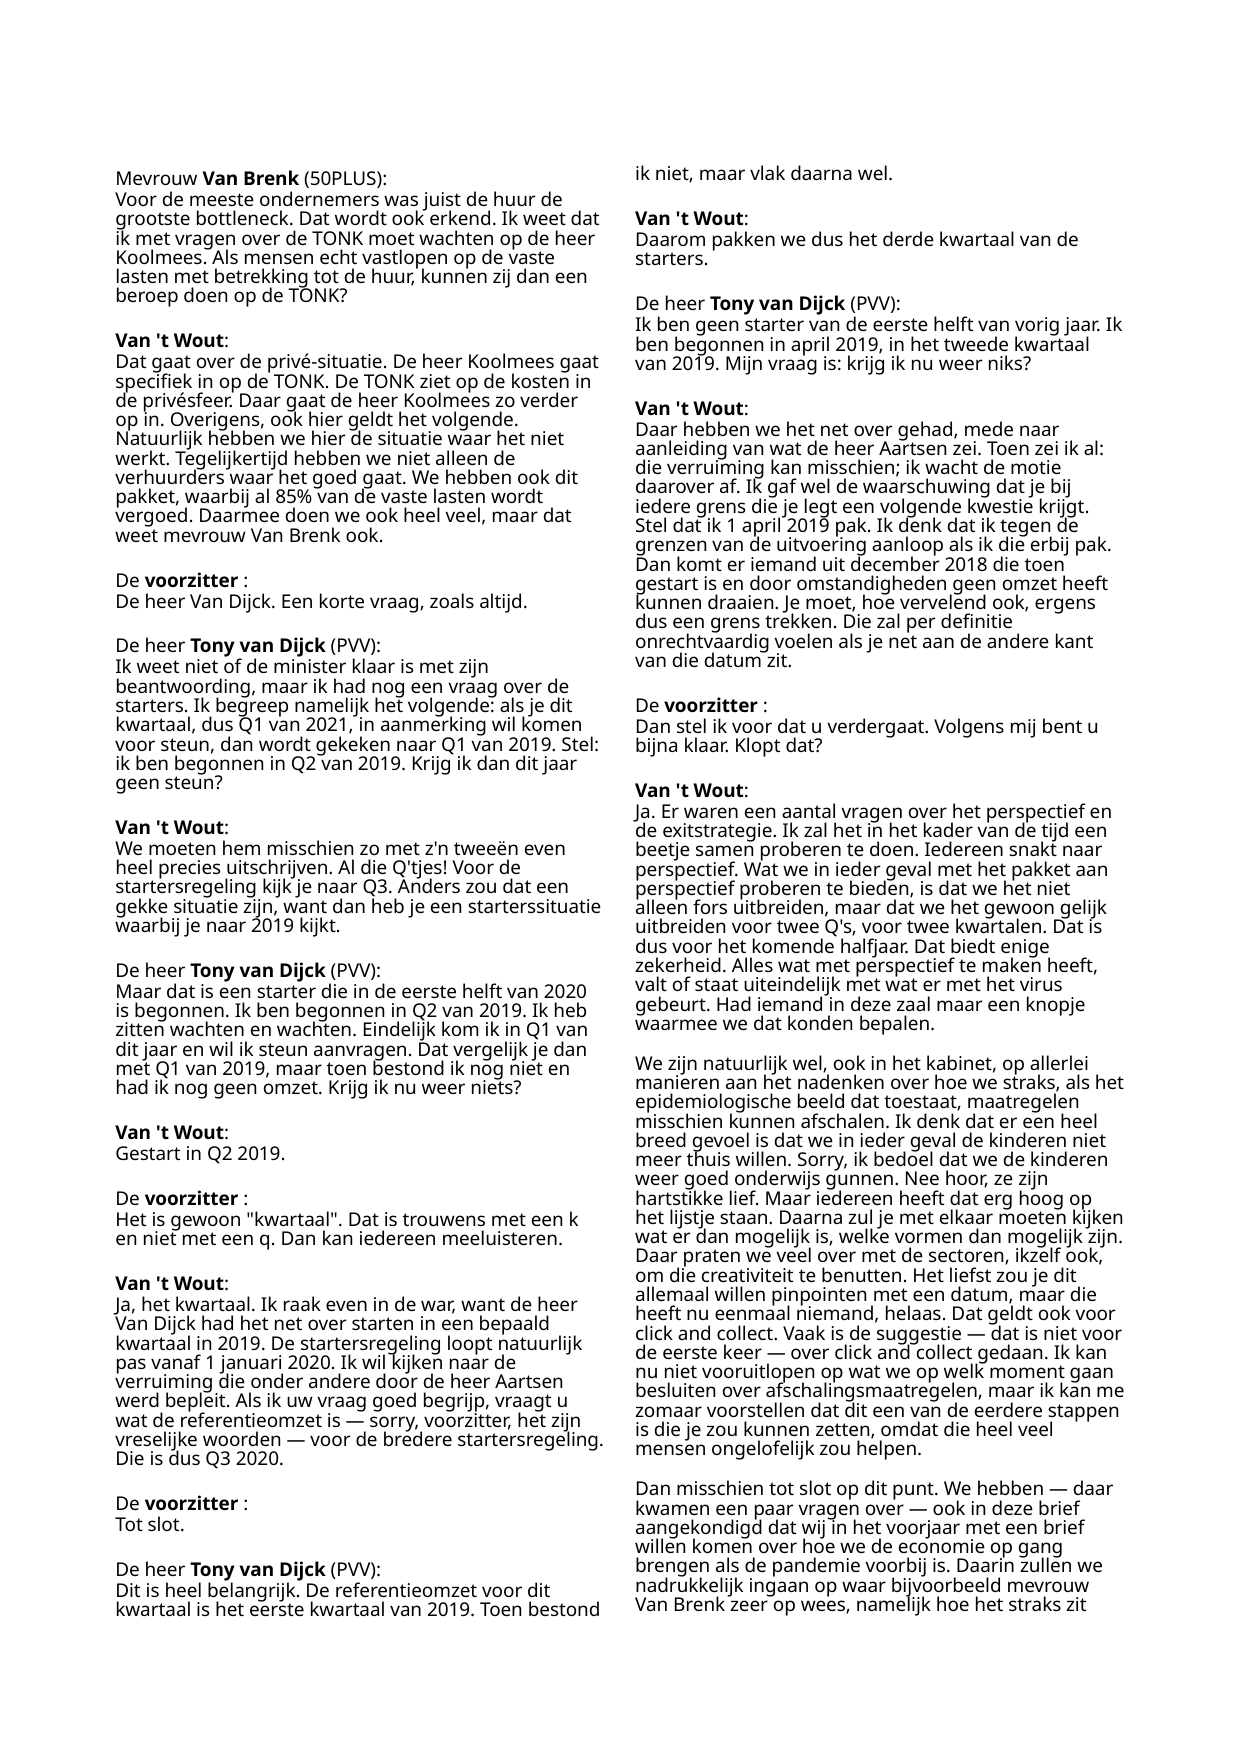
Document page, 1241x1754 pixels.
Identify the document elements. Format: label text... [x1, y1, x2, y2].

text Van 't Wout: [115, 1119, 605, 1145]
text De heer Tony van Dijck (PVV): [635, 291, 1125, 316]
text Van 't Wout: [635, 777, 1125, 803]
text Dit is heel belangrijk. De referentieomzet voor dit kwartaal is het eerste kwartaal van 2019. Toen bestond [115, 1582, 605, 1620]
text De heer Tony van Dijck (PVV): [115, 957, 605, 983]
text Gestart in Q2 2019. [115, 1145, 605, 1164]
text Voor de meeste ondernemers was juist de huur de grootste bottleneck. Dat wordt ook erkend. Ik weet dat ik met vragen over de TONK moet wachten op de heer Koolmees. Als mensen echt vastlopen op de vaste lasten met betrekking tot de huur, kunnen zij dan een beroep doen op de TONK? [115, 191, 605, 307]
text Van 't Wout: [115, 814, 605, 840]
text De voorzitter : [115, 1185, 605, 1211]
text Van 't Wout: [635, 205, 1125, 231]
text De heer Van Dijck. Een korte vraag, zoals altijd. [115, 593, 605, 612]
text Maar dat is een starter die in de eerste helft van 2020 is begonnen. Ik ben begonnen in Q2 van 2019. Ik heb zitten wachten en wachten. Eindelijk kom ik in Q1 van dit jaar en wil ik steun aanvragen. Dat vergelijk je dan met Q1 van 2019, maar toen bestond ik nog niet en had ik nog geen omzet. Krijg ik nu weer niets? [115, 983, 605, 1098]
text Van 't Wout: [115, 1270, 605, 1296]
text Ik weet niet of de minister klaar is met zijn beantwoording, maar ik had nog een vraag over de starters. Ik begreep namelijk het volgende: als je dit kwartaal, dus Q1 van 2021, in aanmerking wil komen voor steun, dan wordt gekeken naar Q1 van 2019. Stel: ik ben begonnen in Q2 van 2019. Krijg ik dan dit jaar geen steun? [115, 658, 605, 793]
text Dan misschien tot slot op dit punt. We hebben — daar kwamen een paar vragen over — ook in deze brief aangekondigd dat wij in het voorjaar met een brief willen komen over hoe we de economie op gang brengen als de pandemie voorbij is. Daarin zullen we nadrukkelijk ingaan op waar bijvoorbeeld mevrouw Van Brenk zeer op wees, namelijk hoe het straks zit [635, 1480, 1125, 1615]
text Tot slot. [115, 1516, 605, 1535]
text De heer Tony van Dijck (PVV): [115, 633, 605, 658]
text Van 't Wout: [635, 395, 1125, 421]
text Het is gewoon "kwartaal". Dat is trouwens met een k en niet met een q. Dan kan iedereen meeluisteren. [115, 1211, 605, 1249]
text Ja. Er waren een aantal vragen over het perspectief en de exitstrategie. Ik zal het in het kader van de tijd een beetje samen proberen te doen. Iedereen snakt naar perspectief. Wat we in ieder geval met het pakket aan perspectief proberen te bieden, is dat we het niet alleen fors uitbreiden, maar dat we het gewoon gelijk uitbreiden voor twee Q's, voor twee kwartalen. Dat is dus voor het komende halfjaar. Dat biedt enige zekerheid. Alles wat met perspectief te maken heeft, valt of staat uiteindelijk met wat er met het virus gebeurt. Had iemand in deze zaal maar een knopje waarmee we dat konden bepalen. [635, 803, 1125, 1034]
text ik niet, maar vlak daarna wel. [635, 165, 1125, 184]
text Daarom pakken we dus het derde kwartaal van de starters. [635, 231, 1125, 270]
text De voorzitter : [115, 1490, 605, 1516]
text De voorzitter : [635, 692, 1125, 718]
text Dat gaat over de privé-situatie. De heer Koolmees gaat specifiek in op de TONK. De TONK ziet op de kosten in de privésfeer. Daar gaat de heer Koolmees zo verder op in. Overigens, ook hier geldt het volgende. Natuurlijk hebben we hier de situatie waar het niet werkt. Tegelijkertijd hebben we niet alleen de verhuurders waar het goed gaat. We hebben ook dit pakket, waarbij al 85% van de vaste lasten wordt vergoed. Daarmee doen we ook heel veel, maar dat weet mevrouw Van Brenk ook. [115, 353, 605, 546]
text De voorzitter : [115, 567, 605, 593]
text We zijn natuurlijk wel, ook in het kabinet, op allerlei manieren aan het nadenken over hoe we straks, als het epidemiologische beeld dat toestaat, maatregelen misschien kunnen afschalen. Ik denk dat er een heel breed gevoel is dat we in ieder geval de kinderen niet meer thuis willen. Sorry, ik bedoel dat we de kinderen weer goed onderwijs gunnen. Nee hoor, ze zijn hartstikke lief. Maar iedereen heeft dat erg hoog op het lijstje staan. Daarna zul je met elkaar moeten kijken wat er dan mogelijk is, welke vormen dan mogelijk zijn. Daar praten we veel over met de sectoren, ikzelf ook, om die creativiteit te benutten. Het liefst zou je dit allemaal willen pinpointen met een datum, maar die heeft nu eenmaal niemand, helaas. Dat geldt ook voor click and collect. Vaak is de suggestie — dat is niet voor de eerste keer — over click and collect gedaan. Ik kan nu niet vooruitlopen op wat we op welk moment gaan besluiten over afschalingsmaatregelen, maar ik kan me zomaar voorstellen dat dit een van de eerdere stappen is die je zou kunnen zetten, omdat die heel veel mensen ongelofelijk zou helpen. [635, 1055, 1125, 1459]
text Mevrouw Van Brenk (50PLUS): [115, 165, 605, 191]
text De heer Tony van Dijck (PVV): [115, 1556, 605, 1582]
text Ja, het kwartaal. Ik raak even in de war, want de heer Van Dijck had het net over starten in een bepaald kwartaal in 2019. De startersregeling loopt natuurlijk pas vanaf 1 januari 2020. Ik wil kijken naar de verruiming die onder andere door de heer Aartsen werd bepleit. Als ik uw vraag goed begrijp, vraagt u wat de referentieomzet is — sorry, voorzitter, het zijn vreselijke woorden — voor de bredere startersregeling. Die is dus Q3 2020. [115, 1296, 605, 1469]
text Dan stel ik voor dat u verdergaat. Volgens mij bent u bijna klaar. Klopt dat? [635, 718, 1125, 756]
text Ik ben geen starter van de eerste helft van vorig jaar. Ik ben begonnen in april 2019, in het tweede kwartaal van 2019. Mijn vraag is: krijg ik nu weer niks? [635, 316, 1125, 374]
text We moeten hem misschien zo met z'n tweeën even heel precies uitschrijven. Al die Q'tjes! Voor de startersregeling kijk je naar Q3. Anders zou dat een gekke situatie zijn, want dan heb je een starterssituatie waarbij je naar 2019 kijkt. [115, 840, 605, 936]
text Daar hebben we het net over gehad, mede naar aanleiding van wat de heer Aartsen zei. Toen zei ik al: die verruiming kan misschien; ik wacht de motie daarover af. Ik gaf wel de waarschuwing dat je bij iedere grens die je legt een volgende kwestie krijgt. Stel dat ik 1 april 2019 pak. Ik denk dat ik tegen de grenzen van de uitvoering aanloop als ik die erbij pak. Dan komt er iemand uit december 2018 die toen gestart is en door omstandigheden geen omzet heeft kunnen draaien. Je moet, hoe vervelend ook, ergens dus een grens trekken. Die zal per definitie onrechtvaardig voelen als je net aan de andere kant van die datum zit. [635, 421, 1125, 671]
text Van 't Wout: [115, 328, 605, 353]
